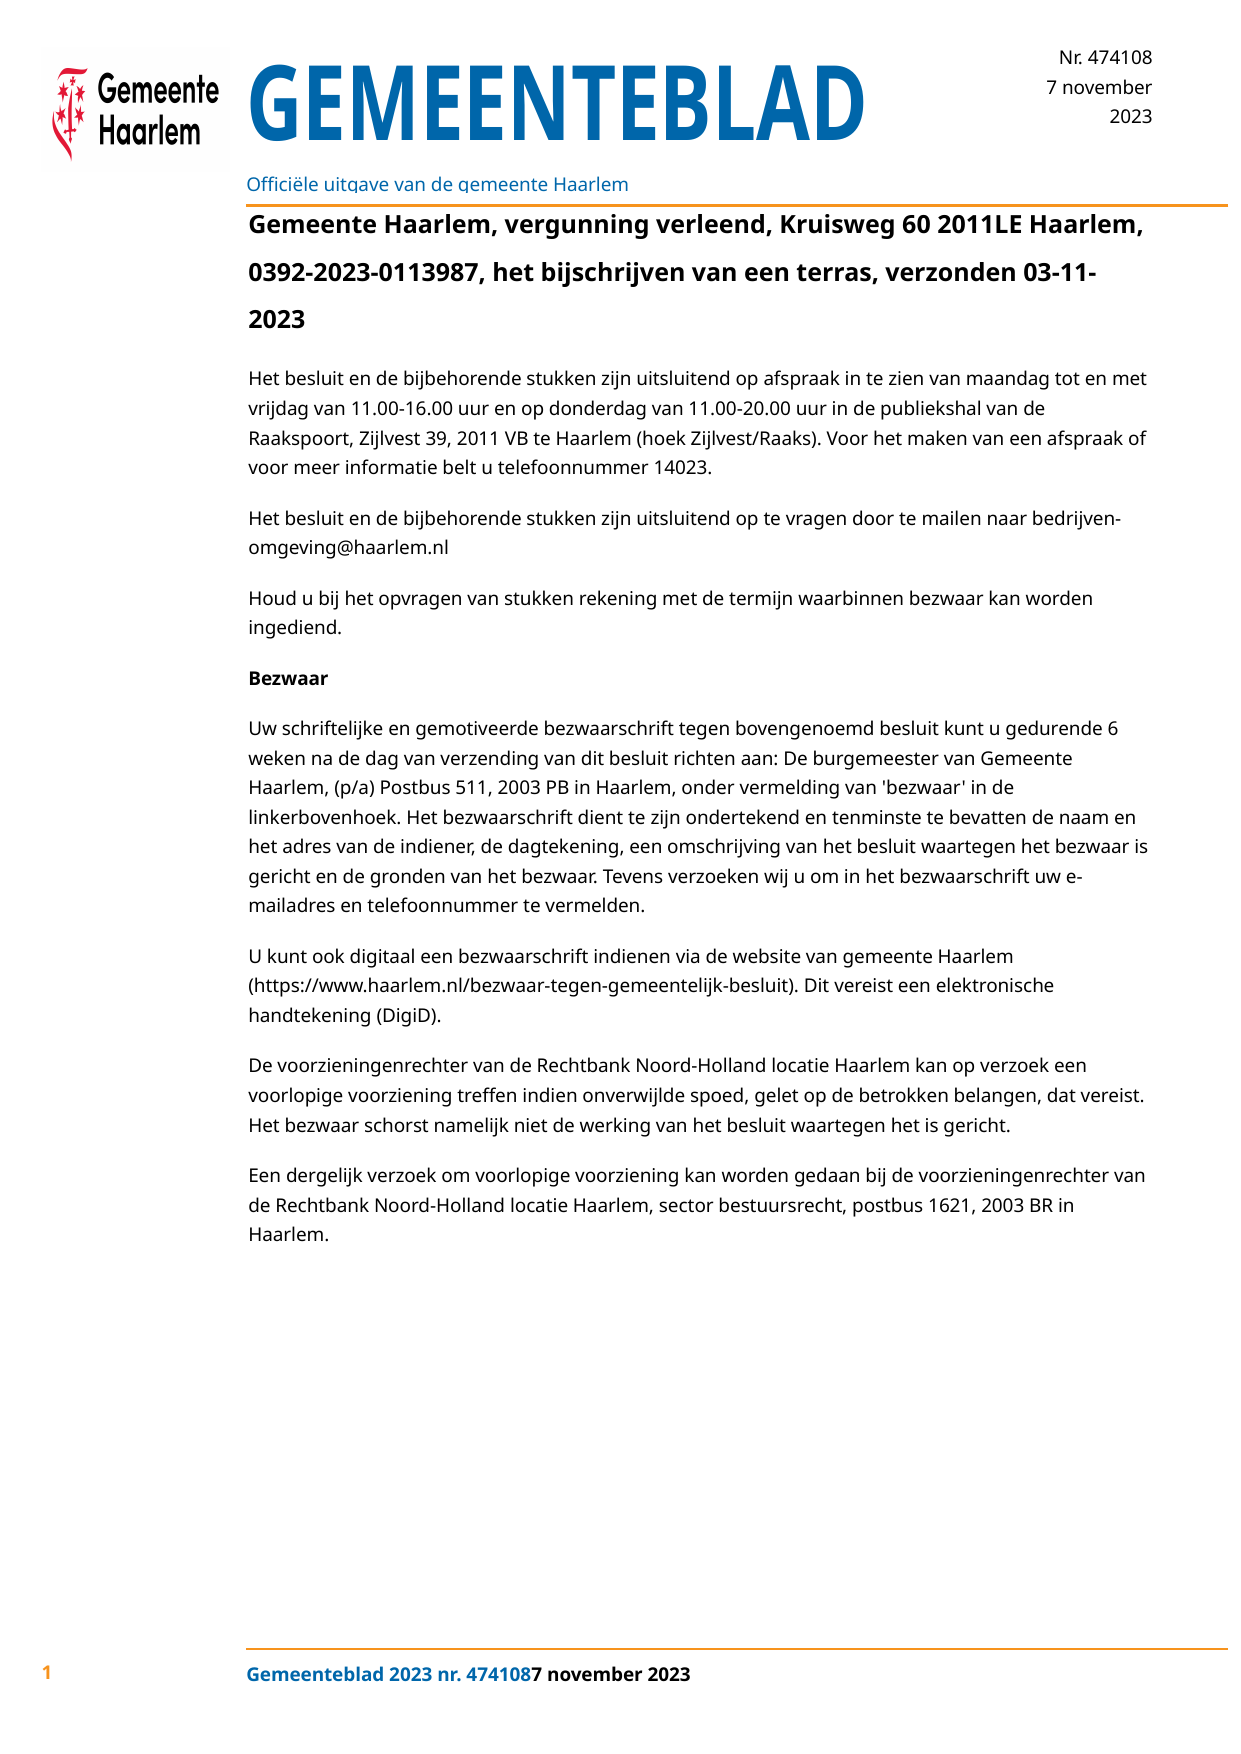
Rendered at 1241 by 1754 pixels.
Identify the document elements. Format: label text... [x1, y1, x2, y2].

text U kunt ook digitaal een bezwaarschrift indienen via de website van gemeente Haarlem (https://www.haarlem.nl/bezwaar-tegen-gemeentelijk-besluit). Dit vereist een elektronische handtekening (DigiD). [248, 943, 1152, 1028]
picture [41, 47, 231, 172]
text Bezwaar [248, 665, 1152, 690]
text Gemeente Haarlem, vergunning verleend, Kruisweg 60 2011LE Haarlem, 0392-2023-0113987, het bijschrijven van een terras, verzonden 03-11-2023 [248, 207, 1152, 336]
text Het besluit en de bijbehorende stukken zijn uitsluitend op te vragen door te mailen naar bedrijven-omgeving@haarlem.nl [248, 505, 1152, 560]
text Houd u bij het opvragen van stukken rekening met de termijn waarbinnen bezwaar kan worden ingediend. [248, 585, 1152, 640]
text Het besluit en de bijbehorende stukken zijn uitsluitend op afspraak in te zien van maandag tot en met vrijdag van 11.00-16.00 uur en op donderdag van 11.00-20.00 uur in de publiekshal van de Raakspoort, Zijlvest 39, 2011 VB te Haarlem (hoek Zijlvest/Raaks). Voor het maken van een afspraak of voor meer informatie belt u telefoonnummer 14023. [248, 366, 1152, 480]
text Uw schriftelijke en gemotiveerde bezwaarschrift tegen bovengenoemd besluit kunt u gedurende 6 weken na de dag van verzending van dit besluit richten aan: De burgemeester van Gemeente Haarlem, (p/a) Postbus 511, 2003 PB in Haarlem, onder vermelding van 'bezwaar' in de linkerbovenhoek. Het bezwaarschrift dient te zijn ondertekend en tenminste te bevatten de naam en het adres van de indiener, de dagtekening, een omschrijving van het besluit waartegen het bezwaar is gericht en de gronden van het bezwaar. Tevens verzoeken wij u om in het bezwaarschrift uw e-mailadres en telefoonnummer te vermelden. [248, 715, 1152, 918]
text De voorzieningenrechter van de Rechtbank Noord-Holland locatie Haarlem kan op verzoek een voorlopige voorziening treffen indien onverwijlde spoed, gelet op de betrokken belangen, dat vereist. Het bezwaar schorst namelijk niet de werking van het besluit waartegen het is gericht. [248, 1053, 1152, 1137]
text Een dergelijk verzoek om voorlopige voorziening kan worden gedaan bij de voorzieningenrechter van de Rechtbank Noord-Holland locatie Haarlem, sector bestuursrecht, postbus 1621, 2003 BR in Haarlem. [248, 1162, 1152, 1247]
